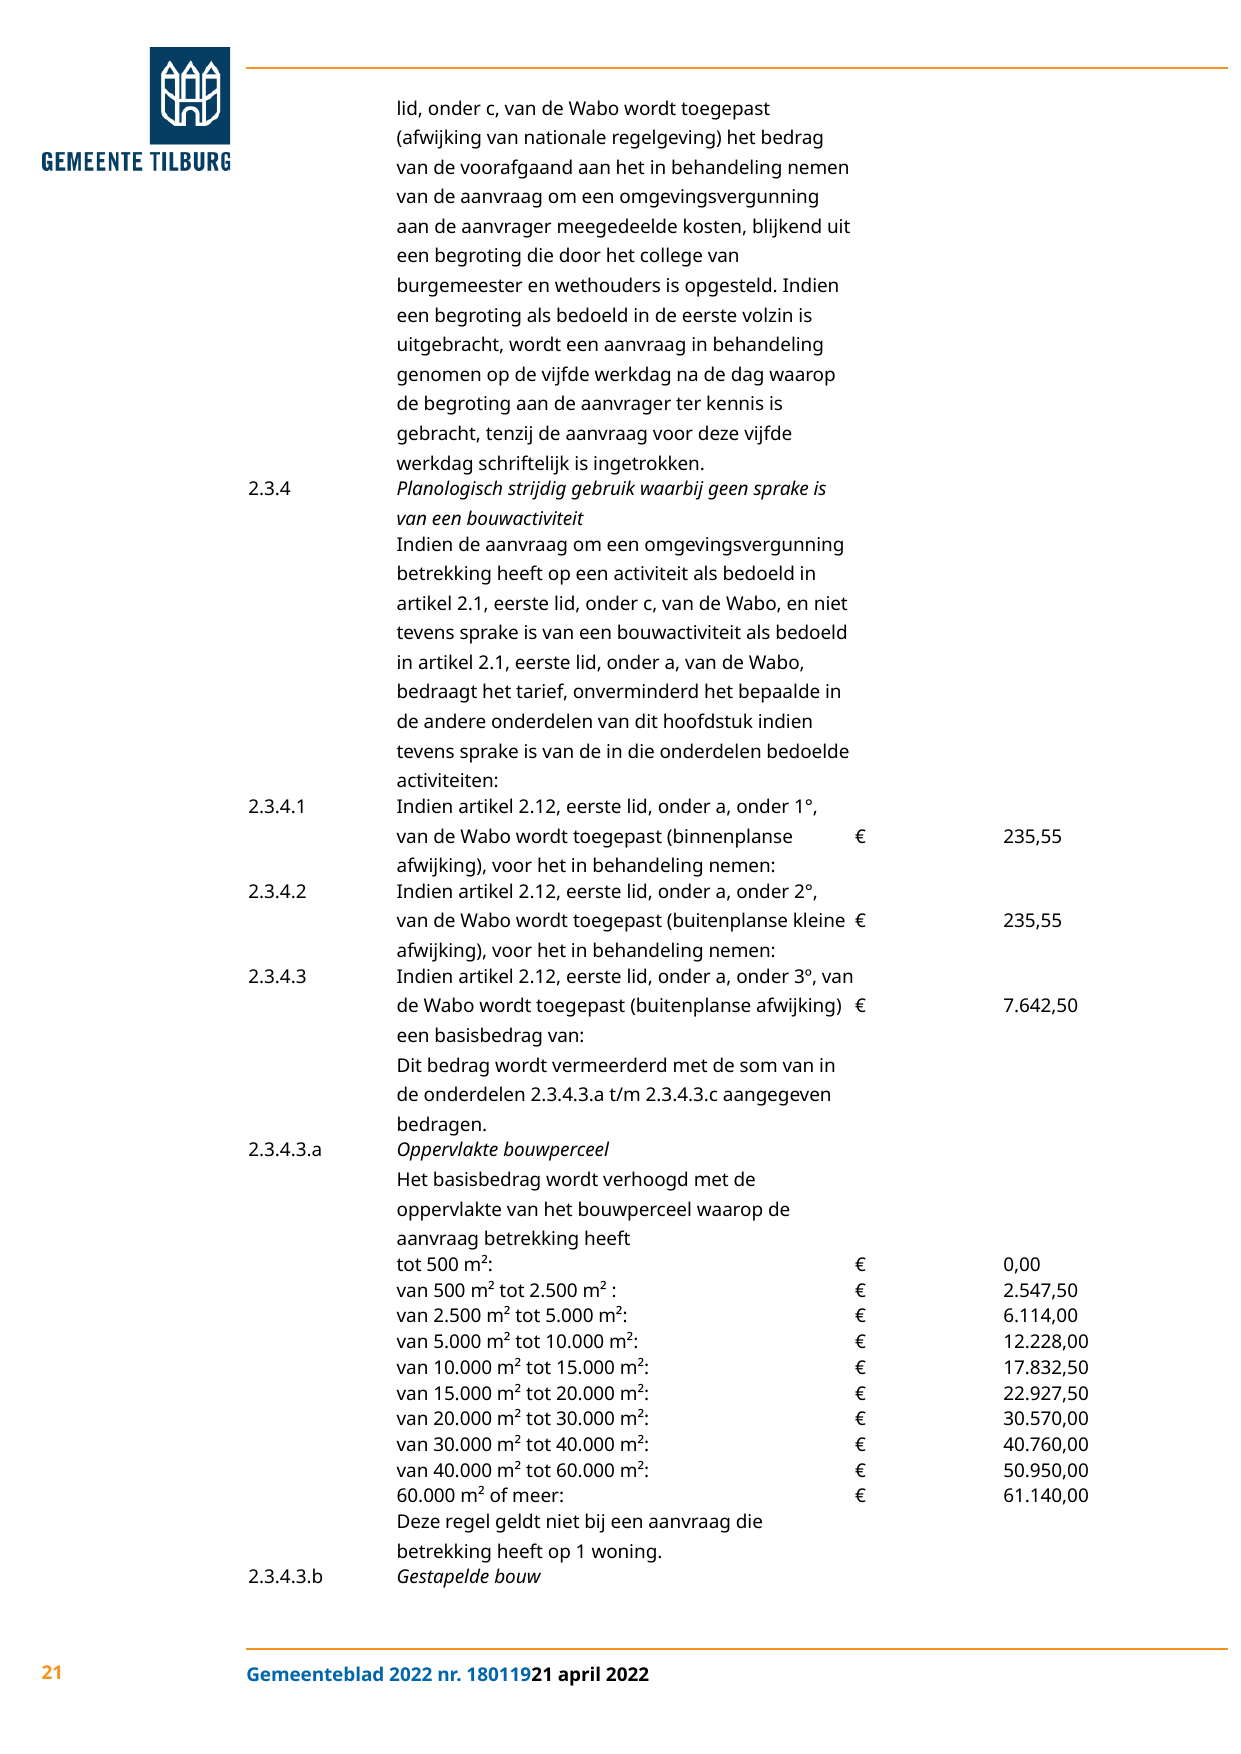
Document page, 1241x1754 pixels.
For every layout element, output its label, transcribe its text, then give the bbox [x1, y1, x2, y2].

table_cell 40.760,00 [1003, 1431, 1152, 1457]
table_cell 30.570,00 [1003, 1406, 1152, 1431]
table_cell [248, 1354, 396, 1380]
table_cell 2.547,50 [1003, 1277, 1152, 1303]
table_cell [248, 1303, 396, 1328]
table_cell van 500 m² tot 2.500 m² : [396, 1277, 855, 1303]
table_cell € [855, 1431, 1003, 1457]
table_cell van 5.000 m² tot 10.000 m²: [396, 1328, 855, 1354]
picture [41, 47, 231, 172]
table_cell 0,00 [1003, 1251, 1152, 1277]
table_cell 22.927,50 [1003, 1380, 1152, 1406]
table_cell [248, 95, 396, 476]
table_cell € [855, 1251, 1003, 1277]
table_cell [855, 1137, 1003, 1251]
table_cell [855, 531, 1003, 793]
table_cell van 15.000 m² tot 20.000 m²: [396, 1380, 855, 1406]
table_cell € [855, 1483, 1003, 1508]
table_cell Gestapelde bouw [396, 1564, 855, 1589]
table_cell [248, 1380, 396, 1406]
table_cell Indien artikel 2.12, eerste lid, onder a, onder 3º, van de Wabo wordt toegepast (buitenplanse afwijking) een basisbedrag van: Dit bedrag wordt vermeerderd met de som van in de onderdelen 2.3.4.3.a t/m 2.3.4.3.c aangegeven bedragen. [396, 963, 855, 1137]
table_cell € [855, 1354, 1003, 1380]
table_cell 2.3.4.3 [248, 963, 396, 1137]
table_cell [248, 1483, 396, 1508]
table_cell € [855, 1406, 1003, 1431]
table_cell tot 500 m²: [396, 1251, 855, 1277]
table_cell 235,55 [1003, 793, 1152, 878]
table_cell [1003, 1137, 1152, 1251]
table_cell € [855, 1380, 1003, 1406]
table_cell 235,55 [1003, 878, 1152, 963]
table_cell Indien de aanvraag om een omgevingsvergunning betrekking heeft op een activiteit als bedoeld in artikel 2.1, eerste lid, onder c, van de Wabo, en niet tevens sprake is van een bouwactiviteit als bedoeld in artikel 2.1, eerste lid, onder a, van de Wabo, bedraagt het tarief, onverminderd het bepaalde in de andere onderdelen van dit hoofdstuk indien tevens sprake is van de in die onderdelen bedoelde activiteiten: [396, 531, 855, 793]
table_cell van 40.000 m² tot 60.000 m²: [396, 1457, 855, 1483]
table_cell [1003, 531, 1152, 793]
table_cell 61.140,00 [1003, 1483, 1152, 1508]
table_cell Indien artikel 2.12, eerste lid, onder a, onder 1°, van de Wabo wordt toegepast (binnenplanse afwijking), voor het in behandeling nemen: [396, 793, 855, 878]
table_cell lid, onder c, van de Wabo wordt toegepast (afwijking van nationale regelgeving) het bedrag van de voorafgaand aan het in behandeling nemen van de aanvraag om een omgevingsvergunning aan de aanvrager meegedeelde kosten, blijkend uit een begroting die door het college van burgemeester en wethouders is opgesteld. Indien een begroting als bedoeld in de eerste volzin is uitgebracht, wordt een aanvraag in behandeling genomen op de vijfde werkdag na de dag waarop de begroting aan de aanvrager ter kennis is gebracht, tenzij de aanvraag voor deze vijfde werkdag schriftelijk is ingetrokken. [396, 95, 855, 476]
table_cell van 2.500 m² tot 5.000 m²: [396, 1303, 855, 1328]
table_cell 12.228,00 [1003, 1328, 1152, 1354]
table_cell [248, 1328, 396, 1354]
table_cell van 30.000 m² tot 40.000 m²: [396, 1431, 855, 1457]
table_cell Deze regel geldt niet bij een aanvraag die betrekking heeft op 1 woning. [396, 1509, 855, 1564]
table_cell [1003, 95, 1152, 476]
table_cell 6.114,00 [1003, 1303, 1152, 1328]
table_cell [1003, 1509, 1152, 1564]
table_cell 2.3.4.1 [248, 793, 396, 878]
table_cell 2.3.4.3.b [248, 1564, 396, 1589]
table_cell € [855, 793, 1003, 878]
table_cell [855, 95, 1003, 476]
table_cell [248, 1431, 396, 1457]
table_cell [855, 1564, 1003, 1589]
table_cell [1003, 476, 1152, 531]
table_cell [248, 531, 396, 793]
table_cell 17.832,50 [1003, 1354, 1152, 1380]
table_cell [248, 1457, 396, 1483]
table_cell Planologisch strijdig gebruik waarbij geen sprake is van een bouwactiviteit [396, 476, 855, 531]
table_cell € [855, 1303, 1003, 1328]
table_cell [855, 1509, 1003, 1564]
table_cell [1003, 1564, 1152, 1589]
table_cell Oppervlakte bouwperceel Het basisbedrag wordt verhoogd met de oppervlakte van het bouwperceel waarop de aanvraag betrekking heeft [396, 1137, 855, 1251]
table_cell van 20.000 m² tot 30.000 m²: [396, 1406, 855, 1431]
table_cell van 10.000 m² tot 15.000 m²: [396, 1354, 855, 1380]
table_cell [248, 1251, 396, 1277]
table_cell € [855, 1457, 1003, 1483]
table_cell [248, 1406, 396, 1431]
table_cell 60.000 m² of meer: [396, 1483, 855, 1508]
table_cell 50.950,00 [1003, 1457, 1152, 1483]
table_cell [248, 1509, 396, 1564]
table_cell [855, 476, 1003, 531]
table_cell Indien artikel 2.12, eerste lid, onder a, onder 2°, van de Wabo wordt toegepast (buitenplanse kleine afwijking), voor het in behandeling nemen: [396, 878, 855, 963]
table_cell € [855, 1277, 1003, 1303]
table_cell € [855, 878, 1003, 963]
table_cell € [855, 963, 1003, 1137]
table_cell 2.3.4 [248, 476, 396, 531]
table_cell [248, 1277, 396, 1303]
table_cell € [855, 1328, 1003, 1354]
table_cell 2.3.4.2 [248, 878, 396, 963]
table_cell 7.642,50 [1003, 963, 1152, 1137]
table_cell 2.3.4.3.a [248, 1137, 396, 1251]
